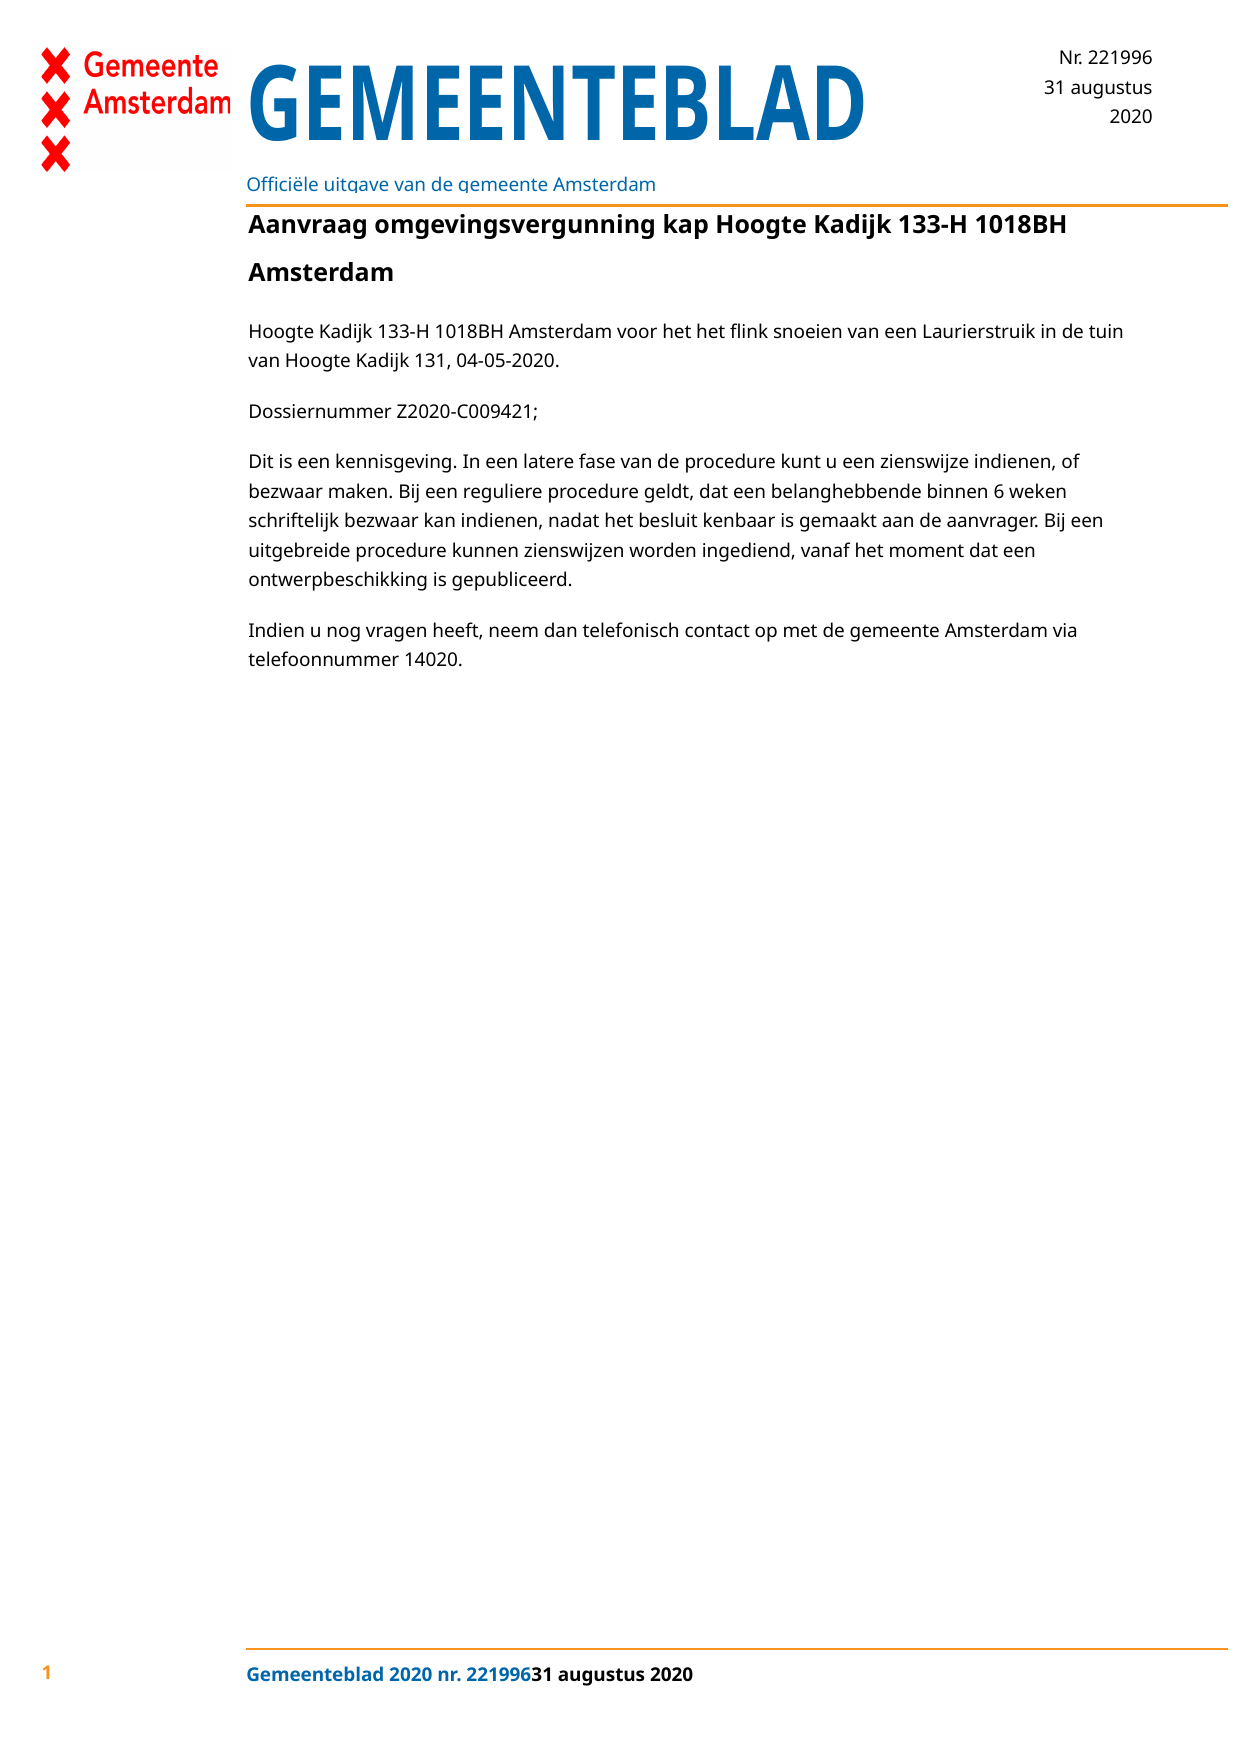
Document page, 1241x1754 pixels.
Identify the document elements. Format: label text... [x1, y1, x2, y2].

text Dit is een kennisgeving. In een latere fase van de procedure kunt u een zienswijze indienen, of bezwaar maken. Bij een reguliere procedure geldt, dat een belanghebbende binnen 6 weken schriftelijk bezwaar kan indienen, nadat het besluit kenbaar is gemaakt aan de aanvrager. Bij een uitgebreide procedure kunnen zienswijzen worden ingediend, vanaf het moment dat een ontwerpbeschikking is gepubliceerd. [248, 448, 1152, 592]
picture [41, 47, 231, 172]
text Aanvraag omgevingsvergunning kap Hoogte Kadijk 133-H 1018BH Amsterdam [248, 207, 1152, 288]
text Dossiernummer Z2020-C009421; [248, 398, 1152, 424]
text Indien u nog vragen heeft, neem dan telefonisch contact op met de gemeente Amsterdam via telefoonnummer 14020. [248, 617, 1152, 672]
text Hoogte Kadijk 133-H 1018BH Amsterdam voor het het flink snoeien van een Laurierstruik in de tuin van Hoogte Kadijk 131, 04-05-2020. [248, 318, 1152, 373]
